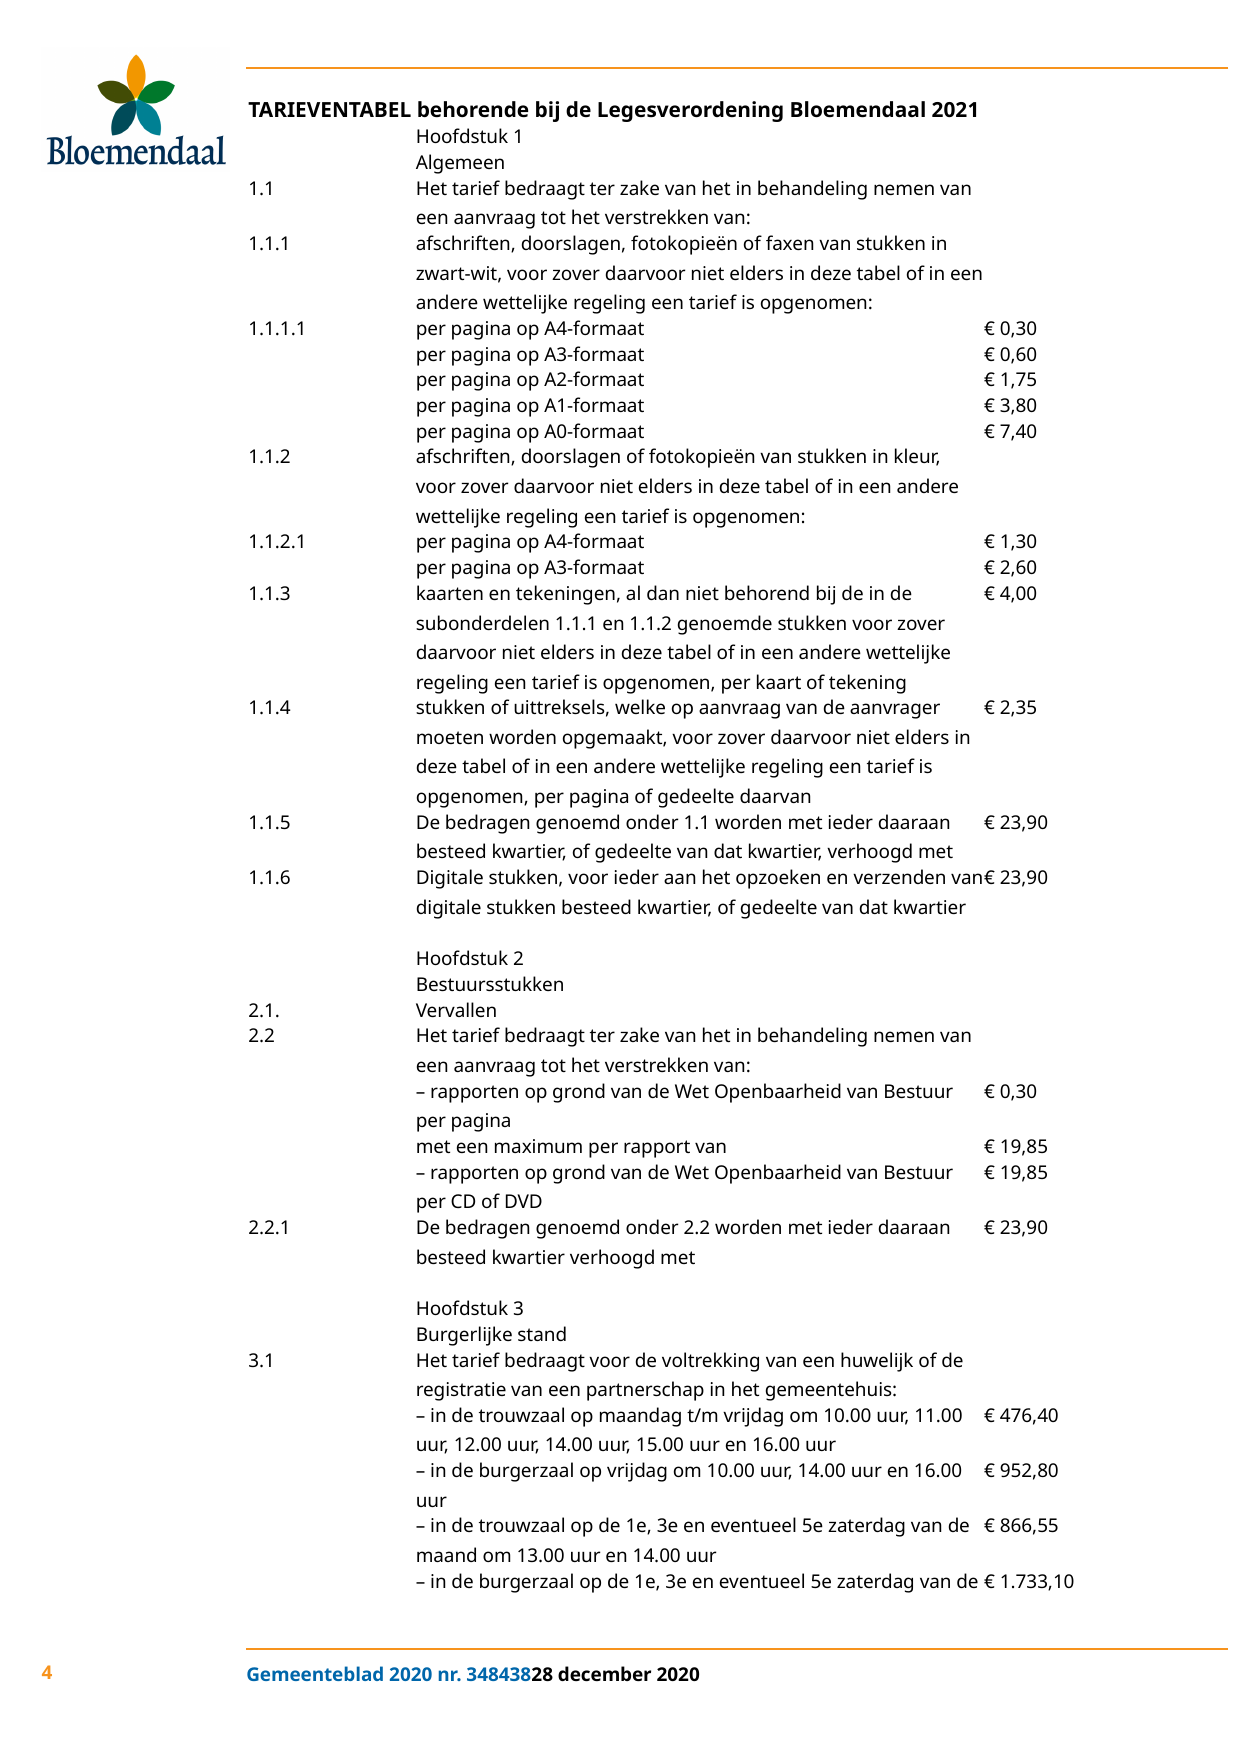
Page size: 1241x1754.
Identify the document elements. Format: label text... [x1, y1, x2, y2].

table_cell 1.1 [248, 175, 416, 230]
table_cell [984, 997, 1152, 1023]
table_cell [984, 1023, 1152, 1078]
table_cell € 1,75 [984, 367, 1152, 392]
table_cell [984, 1295, 1152, 1321]
table_cell – in de trouwzaal op de 1e, 3e en eventueel 5e zaterdag van de maand om 13.00 uur en 14.00 uur [416, 1513, 984, 1568]
table_cell [248, 1402, 416, 1457]
table_cell [248, 1458, 416, 1513]
table_cell Algemeen [416, 149, 984, 175]
table_cell – in de burgerzaal op de 1e, 3e en eventueel 5e zaterdag van de [416, 1568, 984, 1594]
table_cell [984, 175, 1152, 230]
table_cell [248, 1513, 416, 1568]
table_header [248, 124, 416, 149]
table_cell Burgerlijke stand [416, 1321, 984, 1347]
table_cell met een maximum per rapport van [416, 1133, 984, 1159]
table_cell € 3,80 [984, 392, 1152, 418]
table_cell De bedragen genoemd onder 2.2 worden met ieder daaraan besteed kwartier verhoogd met [416, 1214, 984, 1269]
table_cell [248, 971, 416, 997]
table_cell € 0,30 [984, 1078, 1152, 1133]
table_cell [248, 149, 416, 175]
table_cell [984, 149, 1152, 175]
table_cell [248, 1159, 416, 1214]
table_cell € 0,30 [984, 315, 1152, 341]
table_cell Het tarief bedraagt voor de voltrekking van een huwelijk of de registratie van een partnerschap in het gemeentehuis: [416, 1347, 984, 1402]
table_cell [248, 1270, 416, 1295]
table_cell 1.1.3 [248, 580, 416, 694]
table_cell – rapporten op grond van de Wet Openbaarheid van Bestuur per pagina [416, 1078, 984, 1133]
table_cell [248, 920, 416, 945]
table_cell [984, 945, 1152, 971]
table_cell [248, 1133, 416, 1159]
table_cell € 1.733,10 [984, 1568, 1152, 1594]
table_cell € 4,00 [984, 580, 1152, 694]
table_cell kaarten en tekeningen, al dan niet behorend bij de in de subonderdelen 1.1.1 en 1.1.2 genoemde stukken voor zover daarvoor niet elders in deze tabel of in een andere wettelijke regeling een tarief is opgenomen, per kaart of tekening [416, 580, 984, 694]
table_cell [984, 444, 1152, 529]
table_cell [248, 554, 416, 580]
table_cell € 23,90 [984, 864, 1152, 920]
text TARIEVENTABEL behorende bij de Legesverordening Bloemendaal 2021 [248, 95, 1152, 123]
table_cell Hoofdstuk 2 [416, 945, 984, 971]
table_cell afschriften, doorslagen of fotokopieën van stukken in kleur, voor zover daarvoor niet elders in deze tabel of in een andere wettelijke regeling een tarief is opgenomen: [416, 444, 984, 529]
table_cell Hoofdstuk 3 [416, 1295, 984, 1321]
table_cell [248, 1295, 416, 1321]
table_cell € 0,60 [984, 341, 1152, 367]
table_cell 1.1.1 [248, 230, 416, 315]
table_cell per pagina op A2-formaat [416, 367, 984, 392]
table_cell € 7,40 [984, 418, 1152, 444]
table_cell [248, 1321, 416, 1347]
table_cell per pagina op A3-formaat [416, 554, 984, 580]
table_cell Vervallen [416, 997, 984, 1023]
table_cell afschriften, doorslagen, fotokopieën of faxen van stukken in zwart-wit, voor zover daarvoor niet elders in deze tabel of in een andere wettelijke regeling een tarief is opgenomen: [416, 230, 984, 315]
table_cell Het tarief bedraagt ter zake van het in behandeling nemen van een aanvraag tot het verstrekken van: [416, 1023, 984, 1078]
table_cell [248, 367, 416, 392]
table_cell [248, 1568, 416, 1594]
picture [41, 47, 231, 172]
table_cell stukken of uittreksels, welke op aanvraag van de aanvrager moeten worden opgemaakt, voor zover daarvoor niet elders in deze tabel of in een andere wettelijke regeling een tarief is opgenomen, per pagina of gedeelte daarvan [416, 695, 984, 809]
table_cell 1.1.1.1 [248, 315, 416, 341]
table_cell [416, 920, 984, 945]
table_cell [984, 1347, 1152, 1402]
table_header [984, 124, 1152, 149]
table_cell € 866,55 [984, 1513, 1152, 1568]
table_cell € 23,90 [984, 1214, 1152, 1269]
table_cell 2.2.1 [248, 1214, 416, 1269]
table_cell € 1,30 [984, 529, 1152, 554]
table_cell [984, 1321, 1152, 1347]
table_cell De bedragen genoemd onder 1.1 worden met ieder daaraan besteed kwartier, of gedeelte van dat kwartier, verhoogd met [416, 809, 984, 864]
table_cell [984, 920, 1152, 945]
table_cell Bestuursstukken [416, 971, 984, 997]
table_cell per pagina op A3-formaat [416, 341, 984, 367]
table_cell € 19,85 [984, 1159, 1152, 1214]
table_cell € 2,35 [984, 695, 1152, 809]
table_cell – in de burgerzaal op vrijdag om 10.00 uur, 14.00 uur en 16.00 uur [416, 1458, 984, 1513]
table_cell [248, 1078, 416, 1133]
table_cell [984, 1270, 1152, 1295]
table_cell [248, 392, 416, 418]
table_cell per pagina op A4-formaat [416, 529, 984, 554]
table_cell [984, 230, 1152, 315]
table_cell 1.1.2 [248, 444, 416, 529]
table_cell € 23,90 [984, 809, 1152, 864]
table_cell 1.1.6 [248, 864, 416, 920]
table_cell – rapporten op grond van de Wet Openbaarheid van Bestuur per CD of DVD [416, 1159, 984, 1214]
table_cell € 476,40 [984, 1402, 1152, 1457]
table_cell 2.1. [248, 997, 416, 1023]
table_cell € 2,60 [984, 554, 1152, 580]
table_cell 1.1.4 [248, 695, 416, 809]
table_cell Digitale stukken, voor ieder aan het opzoeken en verzenden van digitale stukken besteed kwartier, of gedeelte van dat kwartier [416, 864, 984, 920]
table_cell 1.1.2.1 [248, 529, 416, 554]
table_cell € 19,85 [984, 1133, 1152, 1159]
table_cell [984, 971, 1152, 997]
table_cell 3.1 [248, 1347, 416, 1402]
table_cell [416, 1270, 984, 1295]
table_cell per pagina op A0-formaat [416, 418, 984, 444]
table_header Hoofdstuk 1 [416, 124, 984, 149]
table_cell per pagina op A4-formaat [416, 315, 984, 341]
table_cell – in de trouwzaal op maandag t/m vrijdag om 10.00 uur, 11.00 uur, 12.00 uur, 14.00 uur, 15.00 uur en 16.00 uur [416, 1402, 984, 1457]
table_cell 1.1.5 [248, 809, 416, 864]
table_cell € 952,80 [984, 1458, 1152, 1513]
table_cell 2.2 [248, 1023, 416, 1078]
table_cell [248, 945, 416, 971]
table_cell Het tarief bedraagt ter zake van het in behandeling nemen van een aanvraag tot het verstrekken van: [416, 175, 984, 230]
table_cell per pagina op A1-formaat [416, 392, 984, 418]
table_cell [248, 418, 416, 444]
table_cell [248, 341, 416, 367]
